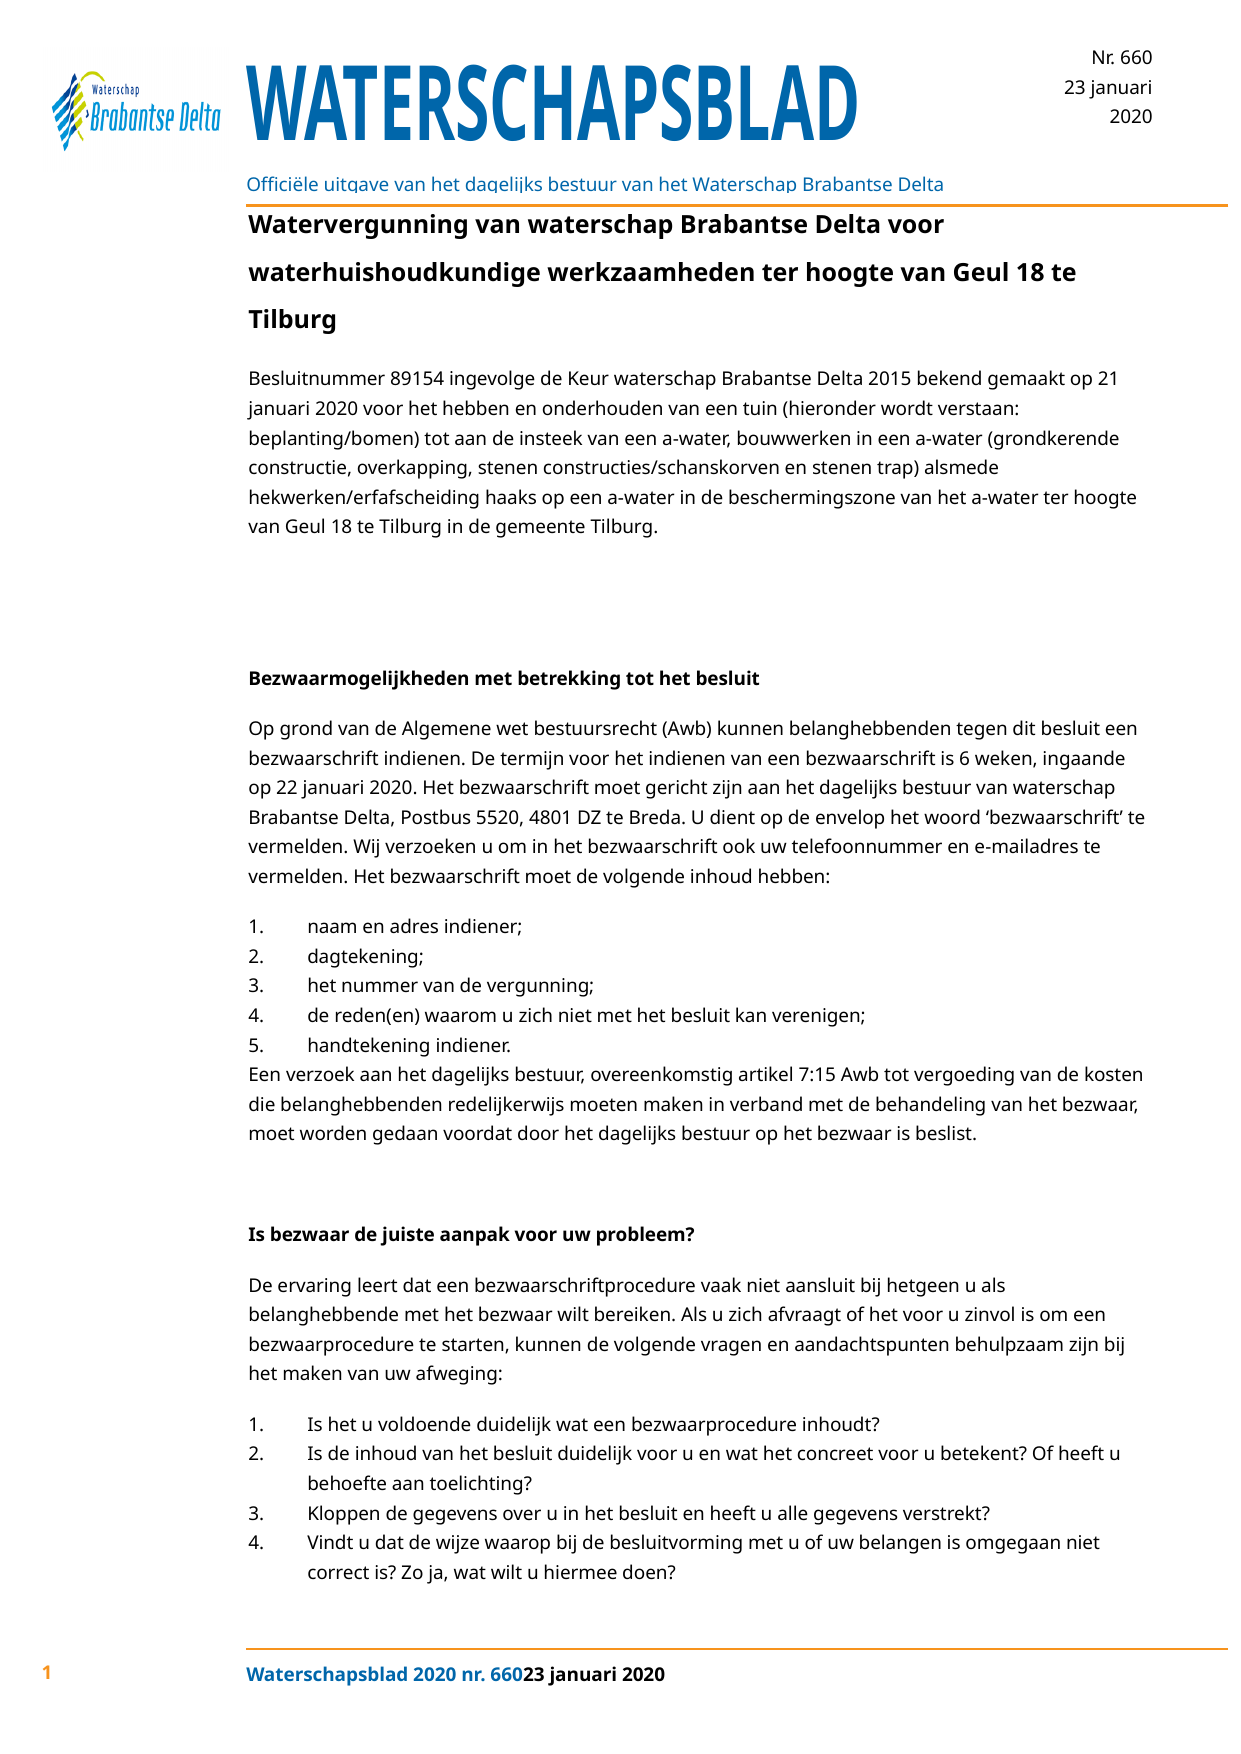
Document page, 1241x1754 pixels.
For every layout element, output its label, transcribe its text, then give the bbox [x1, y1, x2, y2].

list Kloppen de gegevens over u in het besluit en heeft u alle gegevens verstrekt? [248, 1500, 1152, 1525]
list dagtekening; [248, 943, 1152, 969]
text Is bezwaar de juiste aanpak voor uw probleem? [248, 1221, 1152, 1247]
list Is het u voldoende duidelijk wat een bezwaarprocedure inhoudt? [248, 1411, 1152, 1437]
text Op grond van de Algemene wet bestuursrecht (Awb) kunnen belanghebbenden tegen dit besluit een bezwaarschrift indienen. De termijn voor het indienen van een bezwaarschrift is 6 weken, ingaande op 22 januari 2020. Het bezwaarschrift moet gericht zijn aan het dagelijks bestuur van waterschap Brabantse Delta, Postbus 5520, 4801 DZ te Breda. U dient op de envelop het woord ‘bezwaarschrift’ te vermelden. Wij verzoeken u om in het bezwaarschrift ook uw telefoonnummer en e‑mailadres te vermelden. Het bezwaarschrift moet de volgende inhoud hebben: [248, 715, 1152, 889]
list het nummer van de vergunning; [248, 973, 1152, 998]
text Een verzoek aan het dagelijks bestuur, overeenkomstig artikel 7:15 Awb tot vergoeding van de kosten die belanghebbenden redelijkerwijs moeten maken in verband met de behandeling van het bezwaar, moet worden gedaan voordat door het dagelijks bestuur op het bezwaar is beslist. [248, 1061, 1152, 1146]
list Is de inhoud van het besluit duidelijk voor u en wat het concreet voor u betekent? Of heeft u behoefte aan toelichting? [248, 1441, 1152, 1496]
picture [41, 47, 231, 172]
text Watervergunning van waterschap Brabantse Delta voor waterhuishoudkundige werkzaamheden ter hoogte van Geul 18 te Tilburg [248, 207, 1152, 336]
text De ervaring leert dat een bezwaarschriftprocedure vaak niet aansluit bij hetgeen u als belanghebbende met het bezwaar wilt bereiken. Als u zich afvraagt of het voor u zinvol is om een bezwaarprocedure te starten, kunnen de volgende vragen en aandachtspunten behulpzaam zijn bij het maken van uw afweging: [248, 1272, 1152, 1386]
list de reden(en) waarom u zich niet met het besluit kan verenigen; [248, 1002, 1152, 1028]
list Vindt u dat de wijze waarop bij de besluitvorming met u of uw belangen is omgegaan niet correct is? Zo ja, wat wilt u hiermee doen? [248, 1529, 1152, 1584]
text Bezwaarmogelijkheden met betrekking tot het besluit [248, 665, 1152, 690]
text Besluitnummer 89154 ingevolge de Keur waterschap Brabantse Delta 2015 bekend gemaakt op 21 januari 2020 voor het hebben en onderhouden van een tuin (hieronder wordt verstaan: beplanting/bomen) tot aan de insteek van een a-water, bouwwerken in een a-water (grondkerende constructie, overkapping, stenen constructies/schanskorven en stenen trap) alsmede hekwerken/erfafscheiding haaks op een a-water in de beschermingszone van het a-water ter hoogte van Geul 18 te Tilburg in de gemeente Tilburg. [248, 366, 1152, 539]
list naam en adres indiener; [248, 913, 1152, 939]
list handtekening indiener. [248, 1032, 1152, 1057]
